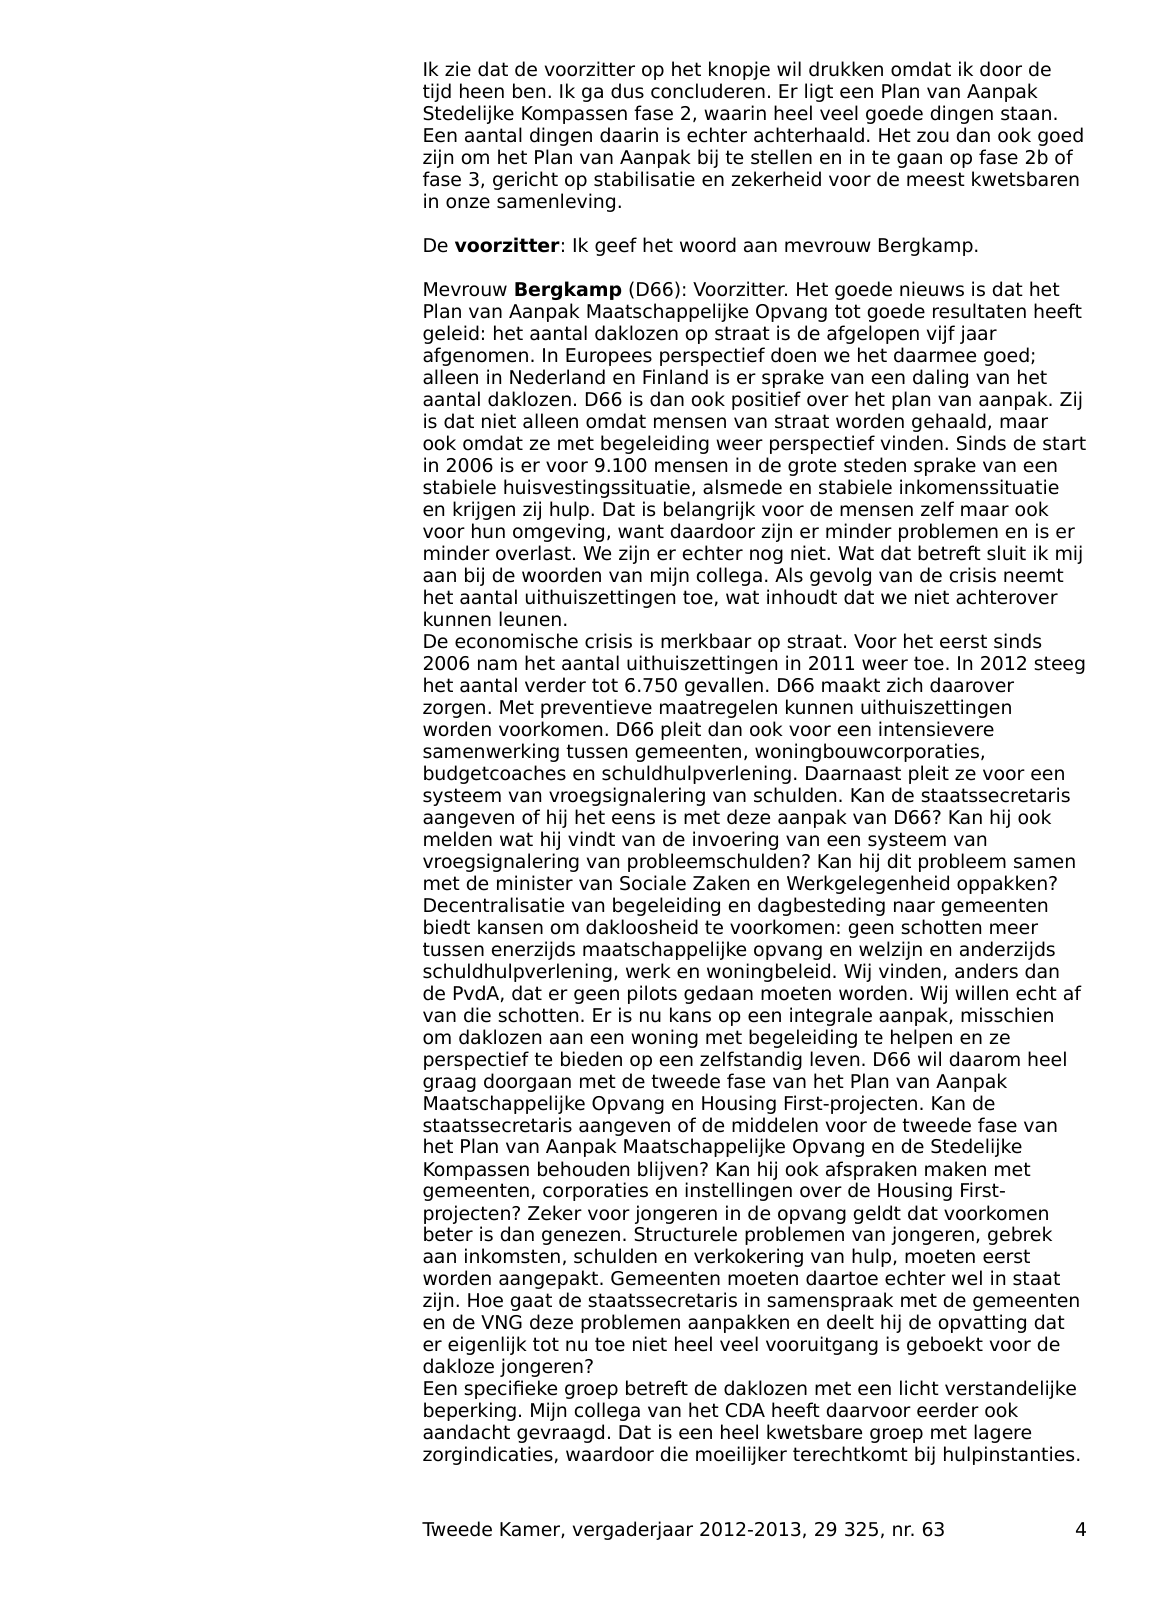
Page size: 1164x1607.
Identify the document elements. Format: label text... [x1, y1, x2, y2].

text Een specifieke groep betreft de daklozen met een licht verstandelijke beperking. Mijn collega van het CDA heeft daarvoor eerder ook aandacht gevraagd. Dat is een heel kwetsbare groep met lagere zorgindicaties, waardoor die moeilijker terechtkomt bij hulpinstanties. [422, 1378, 1087, 1466]
text Ik zie dat de voorzitter op het knopje wil drukken omdat ik door de tijd heen ben. Ik ga dus concluderen. Er ligt een Plan van Aanpak Stedelijke Kompassen fase 2, waarin heel veel goede dingen staan. Een aantal dingen daarin is echter achterhaald. Het zou dan ook goed zijn om het Plan van Aanpak bij te stellen en in te gaan op fase 2b of fase 3, gericht op stabilisatie en zekerheid voor de meest kwetsbaren in onze samenleving. [422, 59, 1087, 213]
text De economische crisis is merkbaar op straat. Voor het eerst sinds 2006 nam het aantal uithuiszettingen in 2011 weer toe. In 2012 steeg het aantal verder tot 6.750 gevallen. D66 maakt zich daarover zorgen. Met preventieve maatregelen kunnen uithuiszettingen worden voorkomen. D66 pleit dan ook voor een intensievere samenwerking tussen gemeenten, woningbouwcorporaties, budgetcoaches en schuldhulpverlening. Daarnaast pleit ze voor een systeem van vroegsignalering van schulden. Kan de staatssecretaris aangeven of hij het eens is met deze aanpak van D66? Kan hij ook melden wat hij vindt van de invoering van een systeem van vroegsignalering van probleemschulden? Kan hij dit probleem samen met de minister van Sociale Zaken en Werkgelegenheid oppakken? Decentralisatie van begeleiding en dagbesteding naar gemeenten biedt kansen om dakloosheid te voorkomen: geen schotten meer tussen enerzijds maatschappelijke opvang en welzijn en anderzijds schuldhulpverlening, werk en woningbeleid. Wij vinden, anders dan de PvdA, dat er geen pilots gedaan moeten worden. Wij willen echt af van die schotten. Er is nu kans op een integrale aanpak, misschien om daklozen aan een woning met begeleiding te helpen en ze perspectief te bieden op een zelfstandig leven. D66 wil daarom heel graag doorgaan met de tweede fase van het Plan van Aanpak Maatschappelijke Opvang en Housing First-projecten. Kan de staatssecretaris aangeven of de middelen voor de tweede fase van het Plan van Aanpak Maatschappelijke Opvang en de Stedelijke Kompassen behouden blijven? Kan hij ook afspraken maken met gemeenten, corporaties en instellingen over de Housing First-projecten? Zeker voor jongeren in de opvang geldt dat voorkomen beter is dan genezen. Structurele problemen van jongeren, gebrek aan inkomsten, schulden en verkokering van hulp, moeten eerst worden aangepakt. Gemeenten moeten daartoe echter wel in staat zijn. Hoe gaat de staatssecretaris in samenspraak met de gemeenten en de VNG deze problemen aanpakken en deelt hij de opvatting dat er eigenlijk tot nu toe niet heel veel vooruitgang is geboekt voor de dakloze jongeren? [422, 631, 1087, 1378]
text Mevrouw Bergkamp (D66): Voorzitter. Het goede nieuws is dat het Plan van Aanpak Maatschappelijke Opvang tot goede resultaten heeft geleid: het aantal daklozen op straat is de afgelopen vijf jaar afgenomen. In Europees perspectief doen we het daarmee goed; alleen in Nederland en Finland is er sprake van een daling van het aantal daklozen. D66 is dan ook positief over het plan van aanpak. Zij is dat niet alleen omdat mensen van straat worden gehaald, maar ook omdat ze met begeleiding weer perspectief vinden. Sinds de start in 2006 is er voor 9.100 mensen in de grote steden sprake van een stabiele huisvestingssituatie, alsmede en stabiele inkomenssituatie en krijgen zij hulp. Dat is belangrijk voor de mensen zelf maar ook voor hun omgeving, want daardoor zijn er minder problemen en is er minder overlast. We zijn er echter nog niet. Wat dat betreft sluit ik mij aan bij de woorden van mijn collega. Als gevolg van de crisis neemt het aantal uithuiszettingen toe, wat inhoudt dat we niet achterover kunnen leunen. [422, 279, 1087, 631]
text De voorzitter: Ik geef het woord aan mevrouw Bergkamp. [422, 235, 1087, 257]
